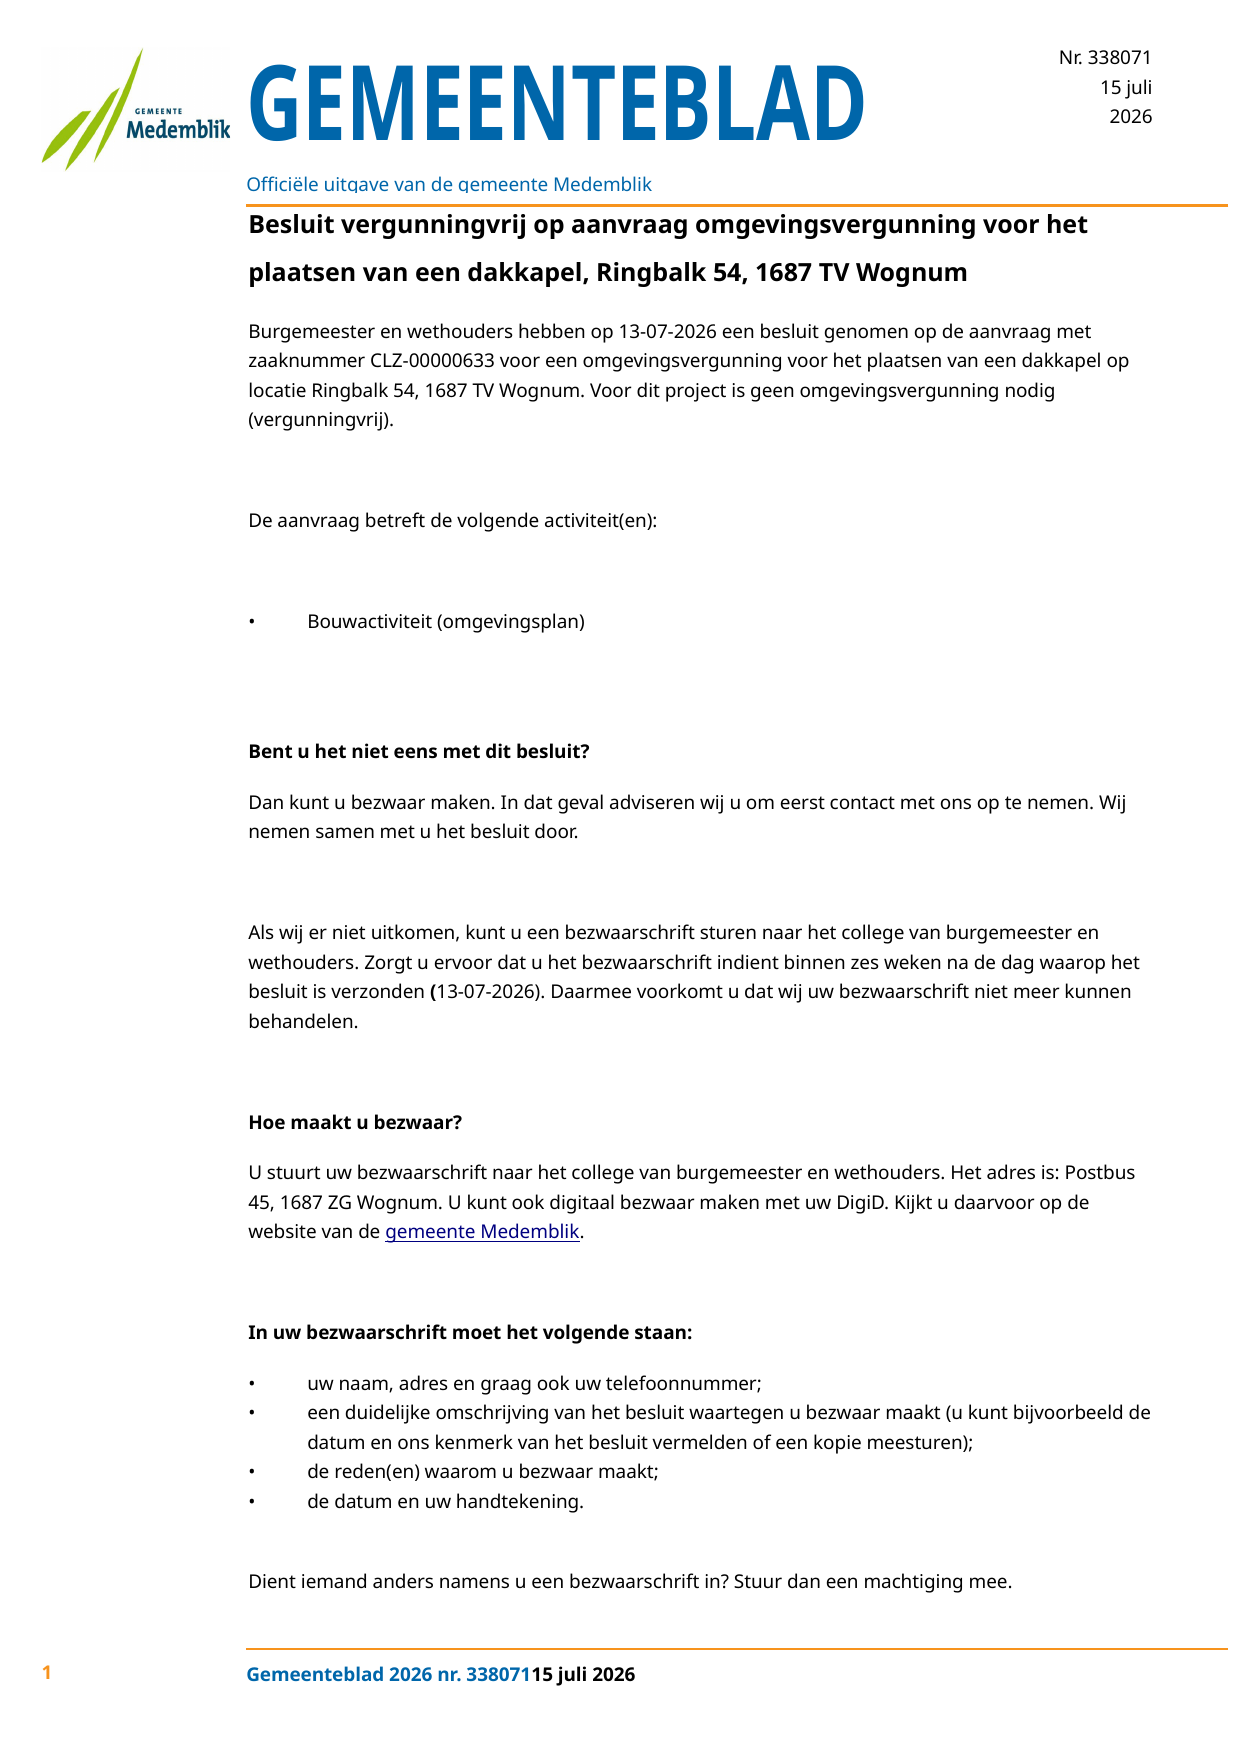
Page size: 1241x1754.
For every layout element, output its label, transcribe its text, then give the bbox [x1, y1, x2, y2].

text Als wij er niet uitkomen, kunt u een bezwaarschrift sturen naar het college van burgemeester en wethouders. Zorgt u ervoor dat u het bezwaarschrift indient binnen zes weken na de dag waarop het besluit is verzonden (13-07-2026). Daarmee voorkomt u dat wij uw bezwaarschrift niet meer kunnen behandelen. [248, 919, 1152, 1034]
text In uw bezwaarschrift moet het volgende staan: [248, 1319, 1152, 1345]
text Bent u het niet eens met dit besluit? [248, 739, 1152, 764]
text Dan kunt u bezwaar maken. In dat geval adviseren wij u om eerst contact met ons op te nemen. Wij nemen samen met u het besluit door. [248, 789, 1152, 844]
text Burgemeester en wethouders hebben op 13-07-2026 een besluit genomen op de aanvraag met zaaknummer CLZ-00000633 voor een omgevingsvergunning voor het plaatsen van een dakkapel op locatie Ringbalk 54, 1687 TV Wognum. Voor dit project is geen omgevingsvergunning nodig (vergunningvrij). [248, 318, 1152, 432]
list uw naam, adres en graag ook uw telefoonnummer; [248, 1370, 1152, 1396]
text Hoe maakt u bezwaar? [248, 1109, 1152, 1135]
text U stuurt uw bezwaarschrift naar het college van burgemeester en wethouders. Het adres is: Postbus 45, 1687 ZG Wognum. U kunt ook digitaal bezwaar maken met uw DigiD. Kijkt u daarvoor op de website van de gemeente Medemblik. [248, 1159, 1152, 1244]
text Besluit vergunningvrij op aanvraag omgevingsvergunning voor het plaatsen van een dakkapel, Ringbalk 54, 1687 TV Wognum [248, 207, 1152, 288]
text De aanvraag betreft de volgende activiteit(en): [248, 507, 1152, 533]
picture [41, 47, 231, 172]
list Bouwactiviteit (omgevingsplan) [248, 608, 1152, 634]
list de datum en uw handtekening. [248, 1488, 1152, 1514]
text Dient iemand anders namens u een bezwaarschrift in? Stuur dan een machtiging mee. [248, 1568, 1152, 1594]
list de reden(en) waarom u bezwaar maakt; [248, 1459, 1152, 1484]
list een duidelijke omschrijving van het besluit waartegen u bezwaar maakt (u kunt bijvoorbeeld de datum en ons kenmerk van het besluit vermelden of een kopie meesturen); [248, 1399, 1152, 1455]
